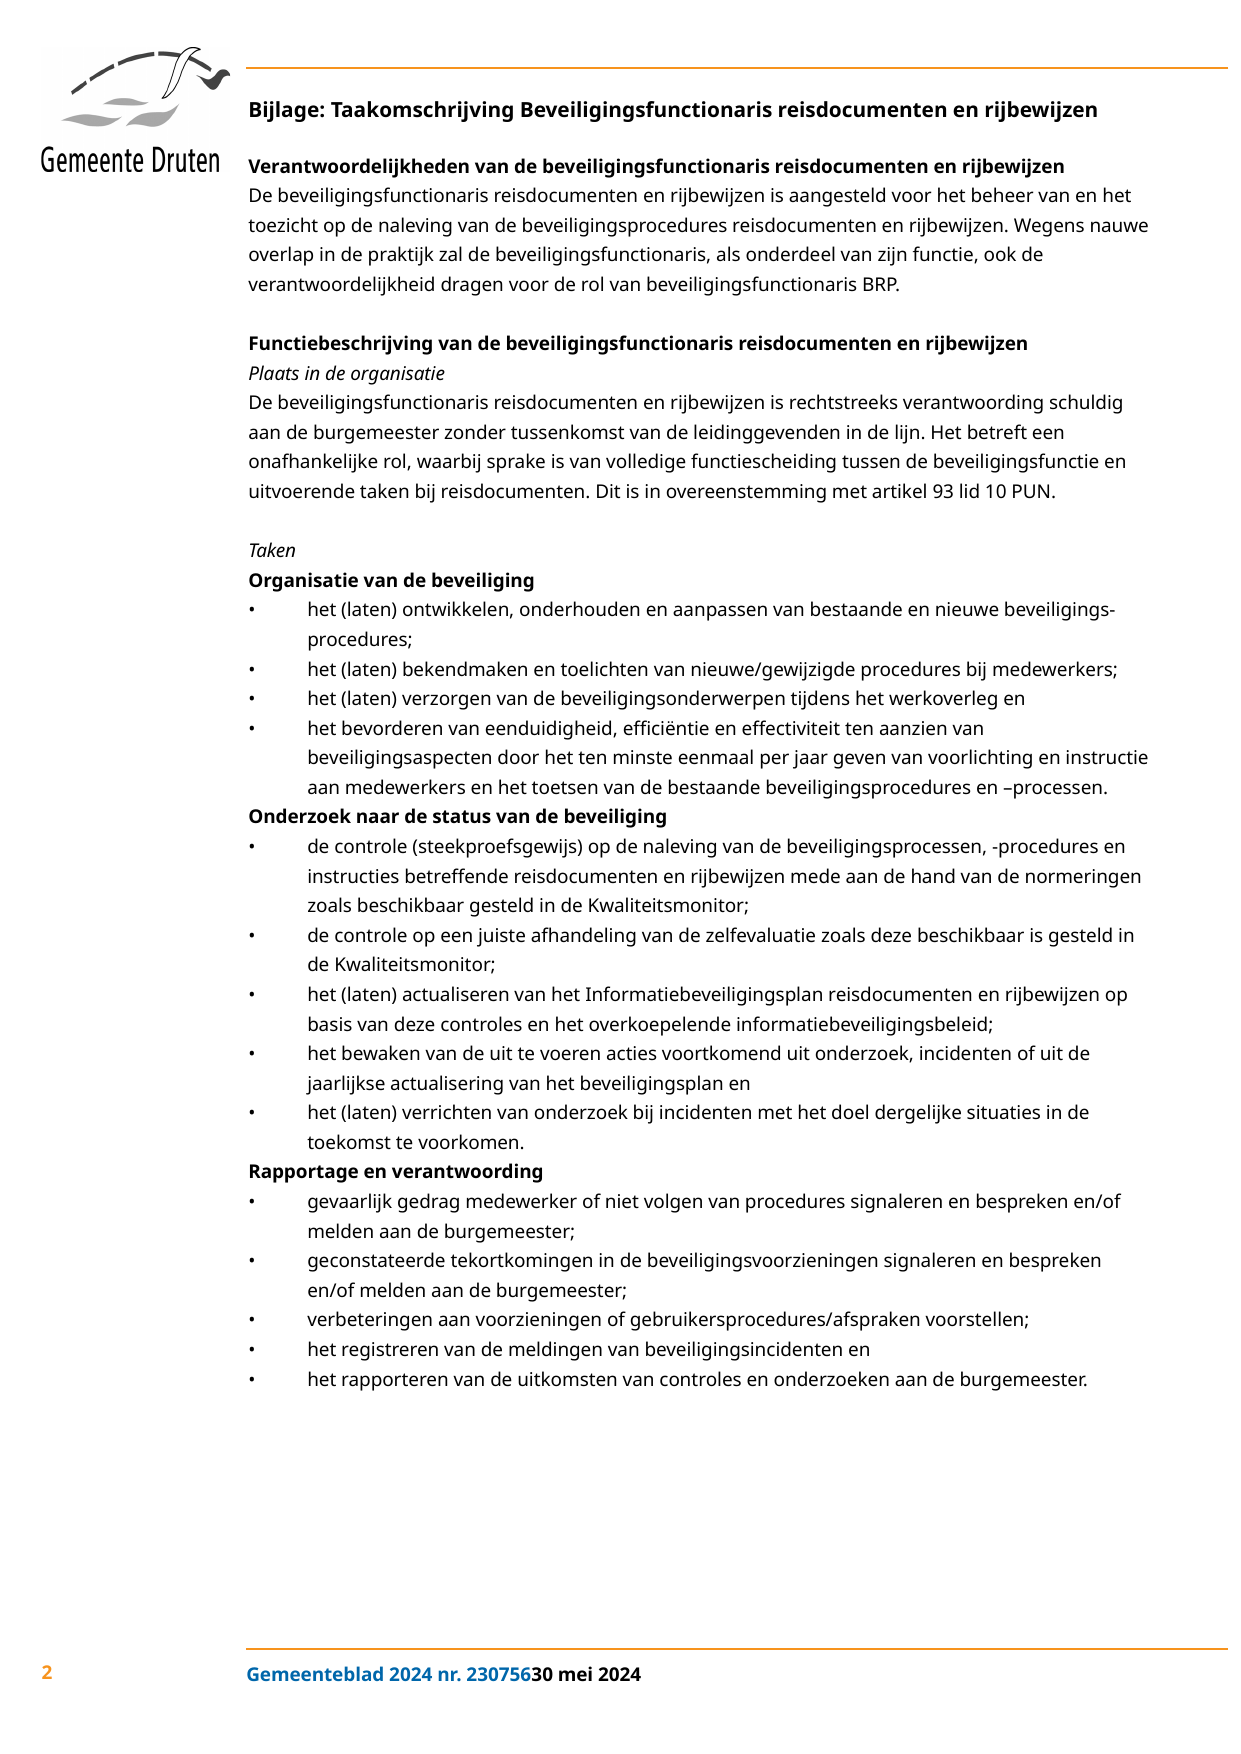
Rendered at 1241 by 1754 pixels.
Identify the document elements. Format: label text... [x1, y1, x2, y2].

text Bijlage: Taakomschrijving Beveiligingsfunctionaris reisdocumenten en rijbewijzen [248, 95, 1152, 123]
list de controle op een juiste afhandeling van de zelfevaluatie zoals deze beschikbaar is gesteld in de Kwaliteitsmonitor; [248, 922, 1152, 977]
list geconstateerde tekortkomingen in de beveiligingsvoorzieningen signaleren en bespreken en/of melden aan de burgemeester; [248, 1247, 1152, 1303]
list het (laten) verrichten van onderzoek bij incidenten met het doel dergelijke situaties in de toekomst te voorkomen. [248, 1099, 1152, 1155]
list het (laten) bekendmaken en toelichten van nieuwe/gewijzigde procedures bij medewerkers; [248, 656, 1152, 682]
list de controle (steekproefsgewijs) op de naleving van de beveiligingsprocessen, -procedures en instructies betreffende reisdocumenten en rijbewijzen mede aan de hand van de normeringen zoals beschikbaar gesteld in de Kwaliteitsmonitor; [248, 833, 1152, 918]
text Taken [248, 537, 1152, 563]
list het (laten) verzorgen van de beveiligingsonderwerpen tijdens het werkoverleg en [248, 685, 1152, 711]
text Verantwoordelijkheden van de beveiligingsfunctionaris reisdocumenten en rijbewijzen [248, 153, 1152, 179]
list het bevorderen van eenduidigheid, efficiëntie en effectiviteit ten aanzien van beveiligingsaspecten door het ten minste eenmaal per jaar geven van voorlichting en instructie aan medewerkers en het toetsen van de bestaande beveiligingsprocedures en –processen. [248, 715, 1152, 800]
text De beveiligingsfunctionaris reisdocumenten en rijbewijzen is aangesteld voor het beheer van en het toezicht op de naleving van de beveiligingsprocedures reisdocumenten en rijbewijzen. Wegens nauwe overlap in de praktijk zal de beveiligingsfunctionaris, als onderdeel van zijn functie, ook de verantwoordelijkheid dragen voor de rol van beveiligingsfunctionaris BRP. [248, 182, 1152, 297]
picture [41, 47, 231, 172]
text Plaats in de organisatie [248, 360, 1152, 386]
text De beveiligingsfunctionaris reisdocumenten en rijbewijzen is rechtstreeks verantwoording schuldig aan de burgemeester zonder tussenkomst van de leidinggevenden in de lijn. Het betreft een onafhankelijke rol, waarbij sprake is van volledige functiescheiding tussen de beveiligingsfunctie en uitvoerende taken bij reisdocumenten. Dit is in overeenstemming met artikel 93 lid 10 PUN. [248, 389, 1152, 504]
list het rapporteren van de uitkomsten van controles en onderzoeken aan de burgemeester. [248, 1366, 1152, 1392]
text Functiebeschrijving van de beveiligingsfunctionaris reisdocumenten en rijbewijzen [248, 330, 1152, 356]
list het registreren van de meldingen van beveiligingsincidenten en [248, 1336, 1152, 1362]
text Onderzoek naar de status van de beveiliging [248, 804, 1152, 829]
list het bewaken van de uit te voeren acties voortkomend uit onderzoek, incidenten of uit de jaarlijkse actualisering van het beveiligingsplan en [248, 1040, 1152, 1096]
text Organisatie van de beveiliging [248, 567, 1152, 593]
list gevaarlijk gedrag medewerker of niet volgen van procedures signaleren en bespreken en/of melden aan de burgemeester; [248, 1188, 1152, 1244]
list verbeteringen aan voorzieningen of gebruikersprocedures/afspraken voorstellen; [248, 1307, 1152, 1332]
list het (laten) actualiseren van het Informatiebeveiligingsplan reisdocumenten en rijbewijzen op basis van deze controles en het overkoepelende informatiebeveiligingsbeleid; [248, 981, 1152, 1037]
list het (laten) ontwikkelen, onderhouden en aanpassen van bestaande en nieuwe beveiligings-procedures; [248, 597, 1152, 652]
text Rapportage en verantwoording [248, 1159, 1152, 1184]
